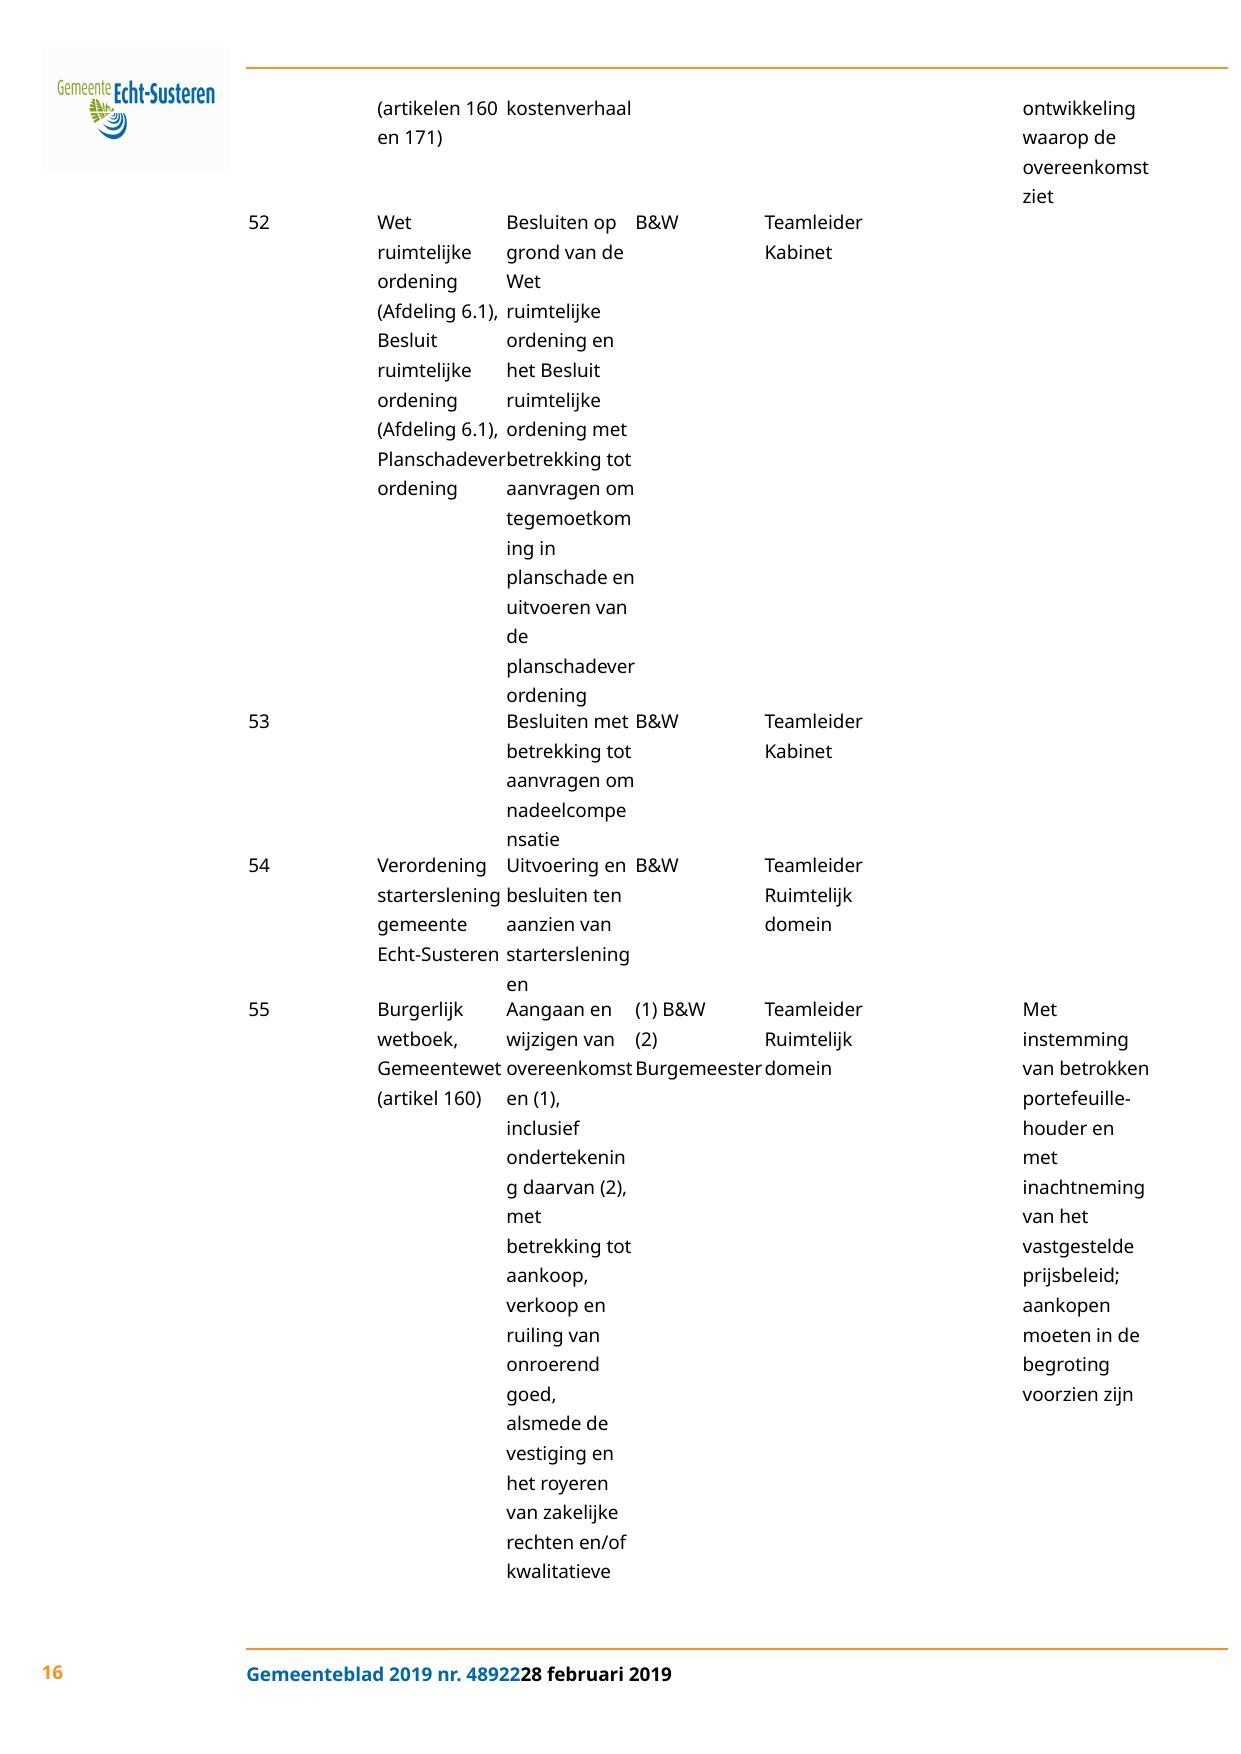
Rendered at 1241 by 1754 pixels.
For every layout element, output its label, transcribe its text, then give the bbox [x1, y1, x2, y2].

table_cell Besluiten op grond van de Wet ruimtelijke ordening en het Besluit ruimtelijke ordening met betrekking tot aanvragen om tegemoetkoming in planschade en uitvoeren van de planschadeverordening [506, 209, 635, 708]
table_cell [1023, 853, 1152, 996]
table_cell [894, 95, 1022, 209]
table_cell [894, 708, 1022, 852]
table_cell 53 [248, 708, 377, 852]
table_cell Uitvoering en besluiten ten aanzien van startersleningen [506, 853, 635, 996]
table_cell kostenverhaal [506, 95, 635, 209]
table_cell [1023, 209, 1152, 708]
table_cell B&W [635, 209, 764, 708]
table_cell Wet ruimtelijke ordening (Afdeling 6.1), Besluit ruimtelijke ordening (Afdeling 6.1), Planschadeverordening [377, 209, 506, 708]
table_cell Teamleider Ruimtelijk domein [764, 996, 893, 1584]
table_cell (1) B&W (2) Burgemeester [635, 996, 764, 1584]
table_cell Met instemming van betrokken portefeuille-houder en met inachtneming van het vastgestelde prijsbeleid; aankopen moeten in de begroting voorzien zijn [1023, 996, 1152, 1584]
table_cell [894, 996, 1022, 1584]
table_cell [248, 95, 377, 209]
table_cell Teamleider Ruimtelijk domein [764, 853, 893, 996]
table_cell ontwikkeling waarop de overeenkomst ziet [1023, 95, 1152, 209]
table_cell Verordening starterslening gemeente Echt-Susteren [377, 853, 506, 996]
table_cell B&W [635, 853, 764, 996]
table_cell (artikelen 160 en 171) [377, 95, 506, 209]
table_cell 52 [248, 209, 377, 708]
table_cell Teamleider Kabinet [764, 209, 893, 708]
table_cell Besluiten met betrekking tot aanvragen om nadeelcompensatie [506, 708, 635, 852]
picture [41, 47, 231, 172]
table_cell [764, 95, 893, 209]
table_cell Teamleider Kabinet [764, 708, 893, 852]
table_cell [377, 708, 506, 852]
table_cell 54 [248, 853, 377, 996]
table_cell Burgerlijk wetboek, Gemeentewet (artikel 160) [377, 996, 506, 1584]
table_cell B&W [635, 708, 764, 852]
table_cell [635, 95, 764, 209]
table_cell [1023, 708, 1152, 852]
table_cell 55 [248, 996, 377, 1584]
table_cell [894, 209, 1022, 708]
table_cell Aangaan en wijzigen van overeenkomsten (1), inclusief ondertekening daarvan (2), met betrekking tot aankoop, verkoop en ruiling van onroerend goed, alsmede de vestiging en het royeren van zakelijke rechten en/of kwalitatieve [506, 996, 635, 1584]
table_cell [894, 853, 1022, 996]
